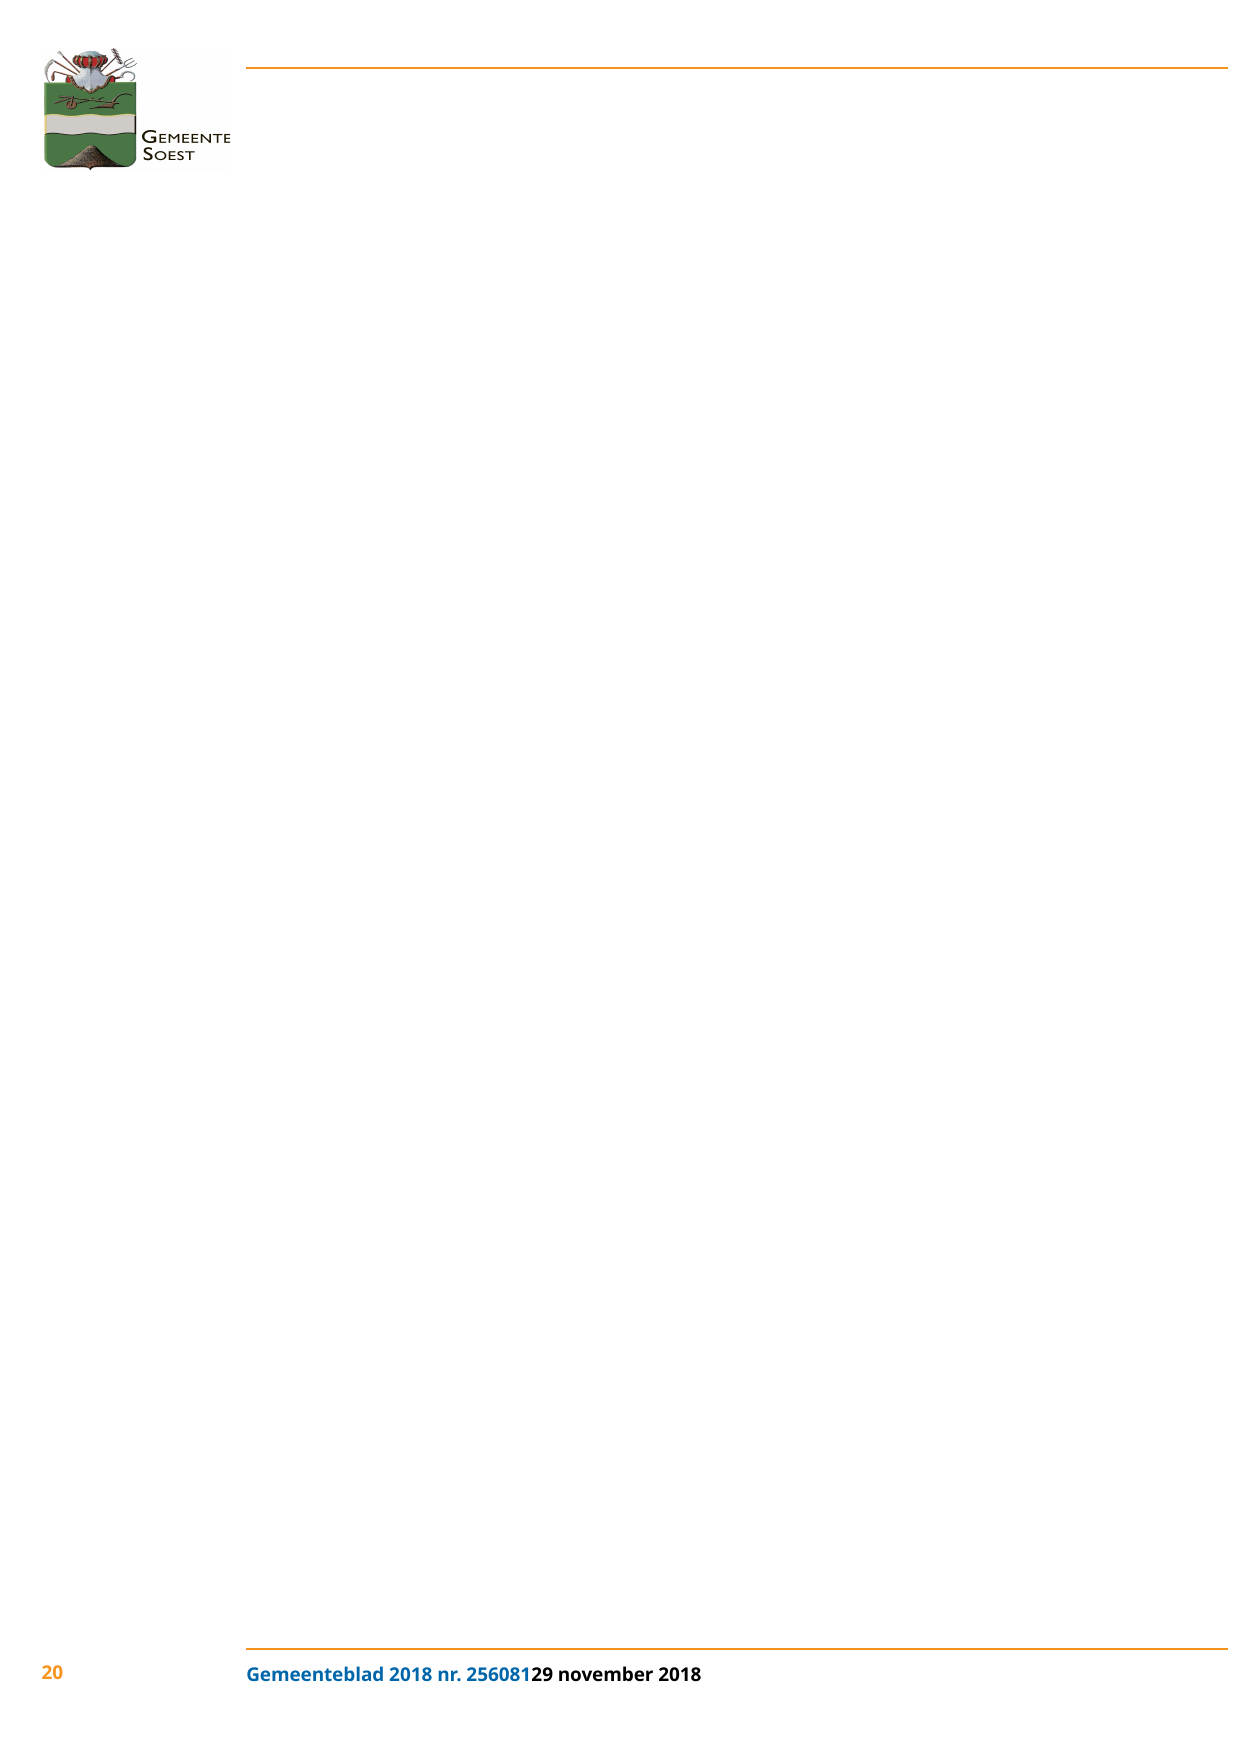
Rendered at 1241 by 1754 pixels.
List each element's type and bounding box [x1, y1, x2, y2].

picture [41, 47, 231, 172]
